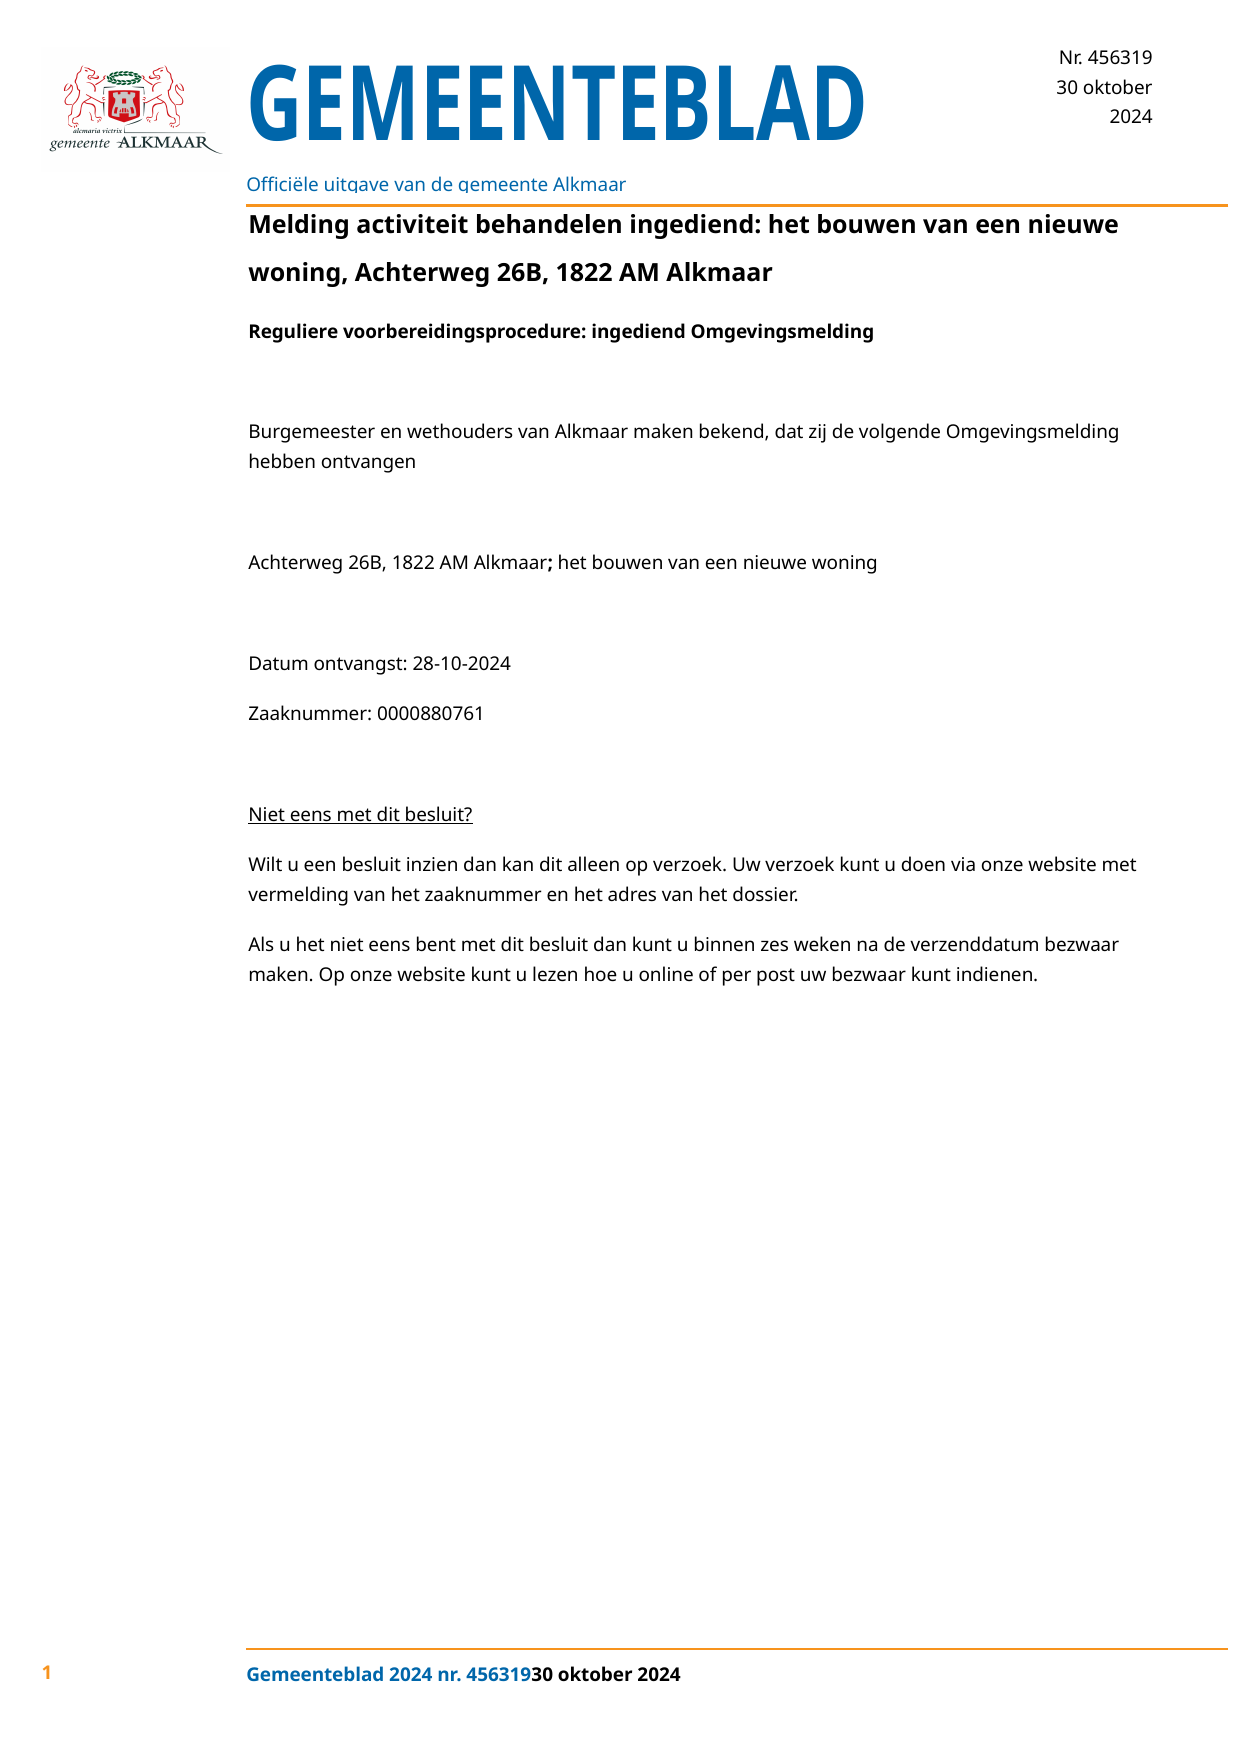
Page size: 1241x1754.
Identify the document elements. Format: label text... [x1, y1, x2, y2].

text Zaaknummer: 0000880761 [248, 700, 1152, 726]
text Achterweg 26B, 1822 AM Alkmaar; het bouwen van een nieuwe woning [248, 549, 1152, 575]
picture [41, 47, 231, 172]
text Melding activiteit behandelen ingediend: het bouwen van een nieuwe woning, Achterweg 26B, 1822 AM Alkmaar [248, 207, 1152, 288]
text Wilt u een besluit inzien dan kan dit alleen op verzoek. Uw verzoek kunt u doen via onze website met vermelding van het zaaknummer en het adres van het dossier. [248, 852, 1152, 907]
text Reguliere voorbereidingsprocedure: ingediend Omgevingsmelding [248, 318, 1152, 344]
text Niet eens met dit besluit? [248, 801, 1152, 827]
text Burgemeester en wethouders van Alkmaar maken bekend, dat zij de volgende Omgevingsmelding hebben ontvangen [248, 419, 1152, 474]
text Datum ontvangst: 28-10-2024 [248, 650, 1152, 676]
text Als u het niet eens bent met dit besluit dan kunt u binnen zes weken na de verzenddatum bezwaar maken. Op onze website kunt u lezen hoe u online of per post uw bezwaar kunt indienen. [248, 932, 1152, 987]
